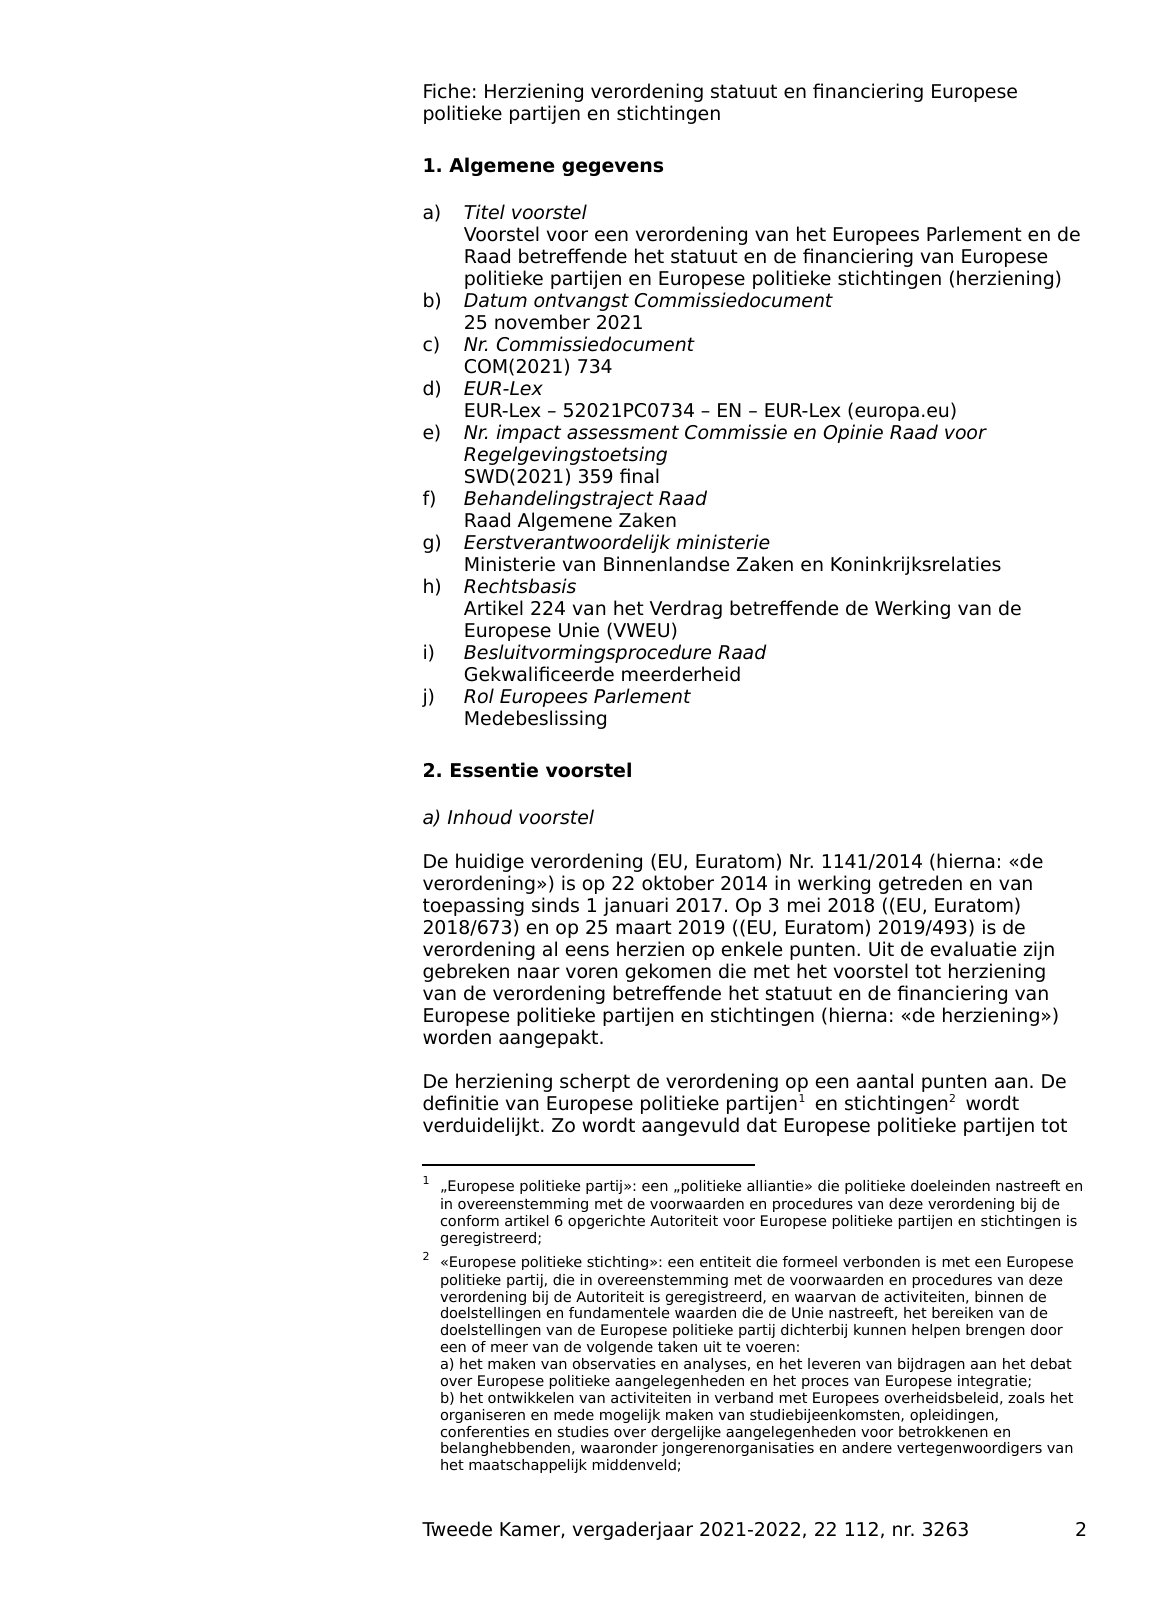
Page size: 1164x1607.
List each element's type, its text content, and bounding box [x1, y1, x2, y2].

text EUR-Lex – 52021PC0734 – EN – EUR-Lex (europa.eu) [464, 400, 1087, 422]
text Ministerie van Binnenlandse Zaken en Koninkrijksrelaties [464, 554, 1087, 576]
text h) Rechtsbasis [422, 576, 1087, 598]
text SWD(2021) 359 final [464, 466, 1087, 488]
text «Europese politieke stichting»: een entiteit die formeel verbonden is met een Europese politieke partij, die in overeenstemming met de voorwaarden en procedures van deze verordening bij de Autoriteit is geregistreerd, en waarvan de activiteiten, binnen de doelstellingen en fundamentele waarden die de Unie nastreeft, het bereiken van de doelstellingen van de Europese politieke partij dichterbij kunnen helpen brengen door een of meer van de volgende taken uit te voeren: [422, 1250, 1087, 1356]
text Gekwalificeerde meerderheid [464, 664, 1087, 686]
text a) het maken van observaties en analyses, en het leveren van bijdragen aan het debat over Europese politieke aangelegenheden en het proces van Europese integratie; [440, 1356, 1087, 1390]
text e) Nr. impact assessment Commissie en Opinie Raad voor Regelgevingstoetsing [422, 422, 1087, 466]
text Voorstel voor een verordening van het Europees Parlement en de Raad betreffende het statuut en de financiering van Europese politieke partijen en Europese politieke stichtingen (herziening) [464, 224, 1087, 290]
text a) Titel voorstel [422, 202, 1087, 224]
text Medebeslissing [464, 708, 1087, 730]
text Fiche: Herziening verordening statuut en financiering Europese politieke partijen en stichtingen [422, 81, 1087, 125]
subtitle 2. Essentie voorstel [422, 760, 1087, 782]
subtitle a) Inhoud voorstel [422, 807, 1087, 829]
text f) Behandelingstraject Raad [422, 488, 1087, 510]
text i) Besluitvormingsprocedure Raad [422, 642, 1087, 664]
text 25 november 2021 [464, 312, 1087, 334]
text c) Nr. Commissiedocument [422, 334, 1087, 356]
subtitle 1. Algemene gegevens [422, 155, 1087, 177]
text „Europese politieke partij»: een „politieke alliantie» die politieke doeleinden nastreeft en in overeenstemming met de voorwaarden en procedures van deze verordening bij de conform artikel 6 opgerichte Autoriteit voor Europese politieke partijen en stichtingen is geregistreerd; [422, 1174, 1087, 1247]
text g) Eerstverantwoordelijk ministerie [422, 532, 1087, 554]
text Artikel 224 van het Verdrag betreffende de Werking van de Europese Unie (VWEU) [464, 598, 1087, 642]
text COM(2021) 734 [464, 356, 1087, 378]
text Raad Algemene Zaken [464, 510, 1087, 532]
text De huidige verordening (EU, Euratom) Nr. 1141/2014 (hierna: «de verordening») is op 22 oktober 2014 in werking getreden en van toepassing sinds 1 januari 2017. Op 3 mei 2018 ((EU, Euratom) 2018/673) en op 25 maart 2019 ((EU, Euratom) 2019/493) is de verordening al eens herzien op enkele punten. Uit de evaluatie zijn gebreken naar voren gekomen die met het voorstel tot herziening van de verordening betreffende het statuut en de financiering van Europese politieke partijen en stichtingen (hierna: «de herziening») worden aangepakt. [422, 851, 1087, 1049]
text d) EUR-Lex [422, 378, 1087, 400]
text b) Datum ontvangst Commissiedocument [422, 290, 1087, 312]
text j) Rol Europees Parlement [422, 686, 1087, 708]
text De herziening scherpt de verordening op een aantal punten aan. De definitie van Europese politieke partijen en stichtingen wordt verduidelijkt. Zo wordt aangevuld dat Europese politieke partijen tot [422, 1071, 1087, 1137]
text b) het ontwikkelen van activiteiten in verband met Europees overheidsbeleid, zoals het organiseren en mede mogelijk maken van studiebijeenkomsten, opleidingen, conferenties en studies over dergelijke aangelegenheden voor betrokkenen en belanghebbenden, waaronder jongerenorganisaties en andere vertegenwoordigers van het maatschappelijk middenveld; [440, 1390, 1087, 1474]
